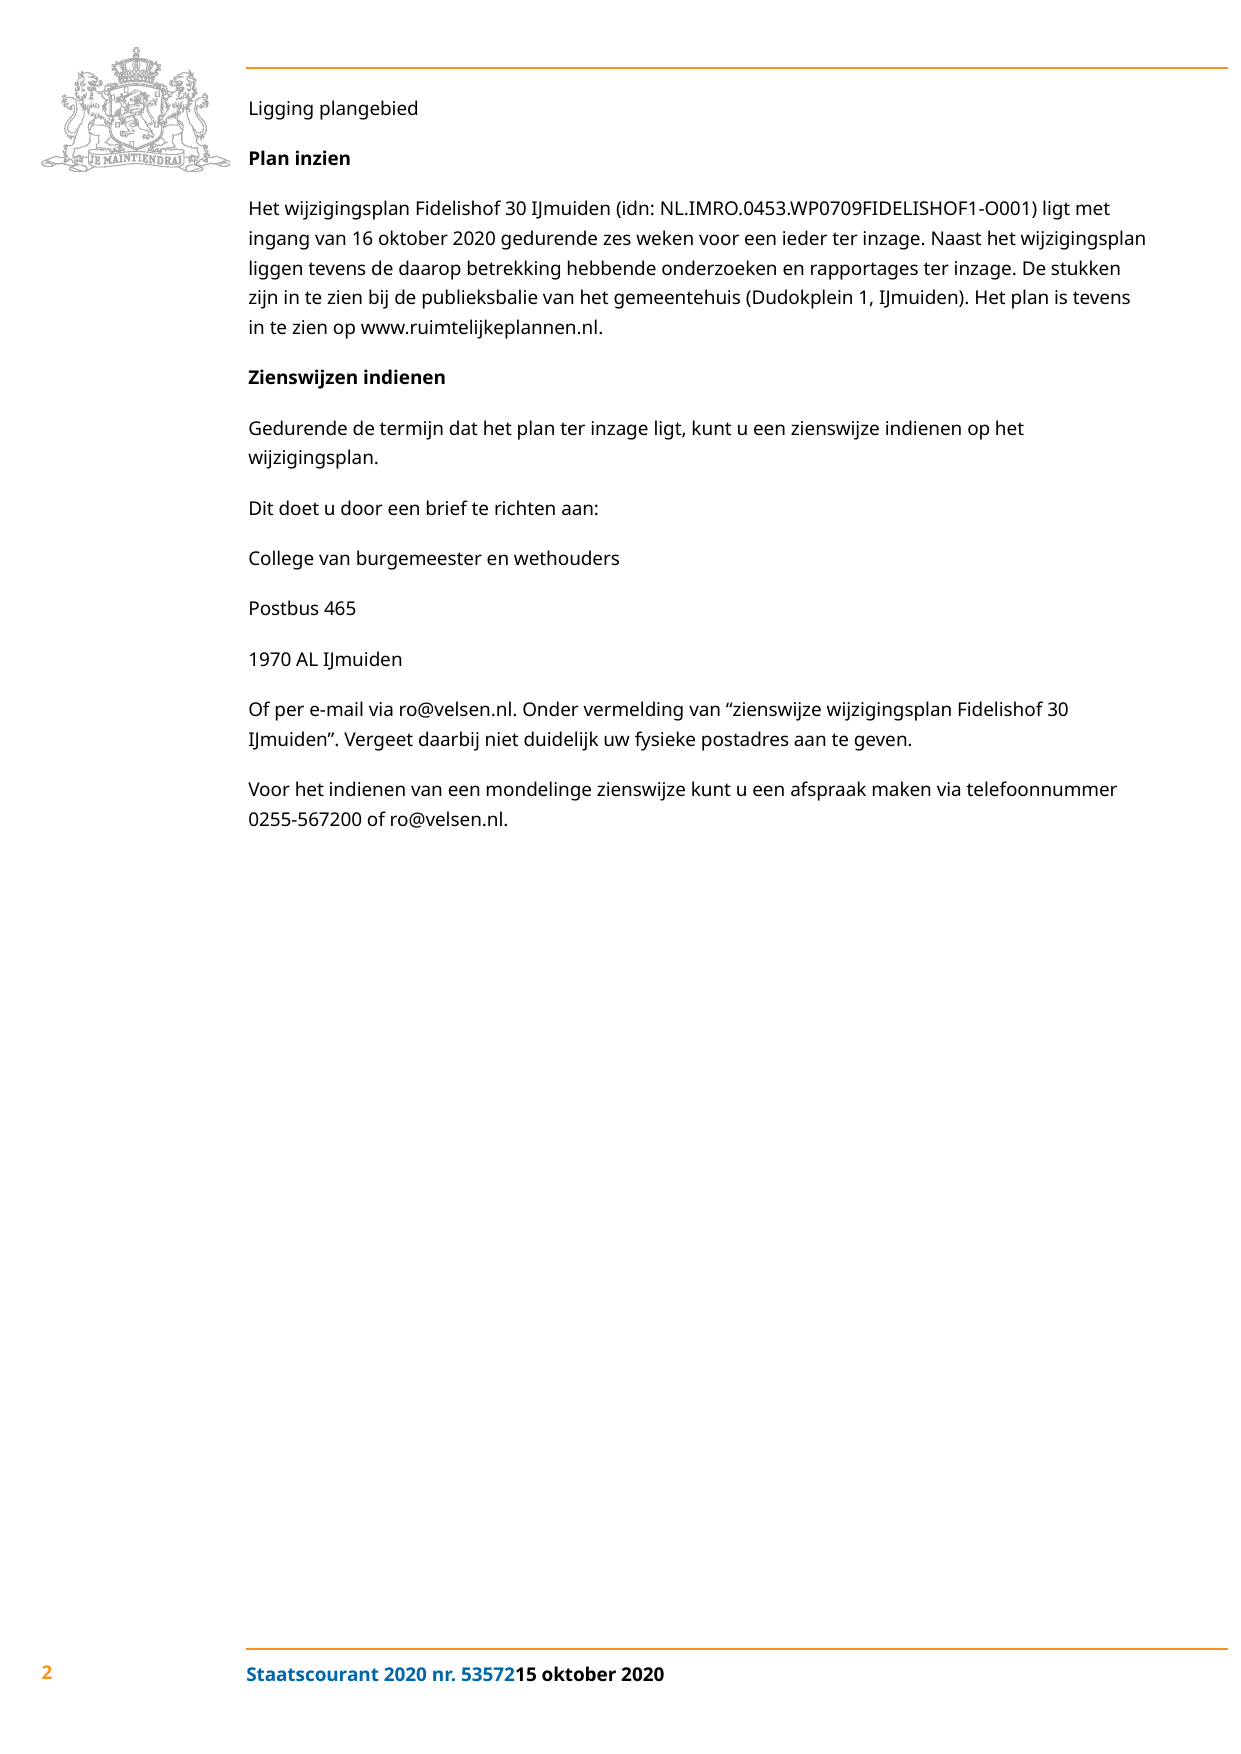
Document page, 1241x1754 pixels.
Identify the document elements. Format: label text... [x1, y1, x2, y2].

text Plan inzien [248, 145, 1152, 171]
text Ligging plangebied [248, 95, 1152, 121]
text 1970 AL IJmui­den [248, 646, 1152, 672]
text Zienswijzen indienen [248, 364, 1152, 390]
picture [41, 47, 231, 172]
text Of per e-mail via ro@velsen.nl. Onder vermelding van “zienswijze wijzigingsplan Fidelishof 30 IJmuiden”. Vergeet daarbij niet duidelijk uw fysieke postadres aan te geven. [248, 696, 1152, 752]
text Dit doet u door een brief te richten aan: [248, 495, 1152, 521]
text Het wijzigingsplan Fidelishof 30 IJmuiden (idn: NL.IMRO.0453.WP0709FIDELISHOF1-O001) ligt met ingang van 16 oktober 2020 gedurende zes weken voor een ieder ter inzage. Naast het wijzigingsplan liggen tevens de daarop betrekking hebbende onderzoeken en rapportages ter inzage. De stukken zijn in te zien bij de publieksbalie van het gemeentehuis (Dudokplein 1, IJmuiden). Het plan is tevens in te zien op www.ruimtelijkeplannen.nl. [248, 196, 1152, 340]
text College van burgemeester en wethouders [248, 545, 1152, 571]
text Postbus 465 [248, 596, 1152, 621]
text Gedurende de termijn dat het plan ter inzage ligt, kunt u een zienswijze indienen op het wijzigingsplan. [248, 415, 1152, 470]
text Voor het indienen van een mondelinge zienswijze kunt u een afspraak maken via telefoonnummer 0255-567200 of ro@velsen.nl. [248, 776, 1152, 832]
